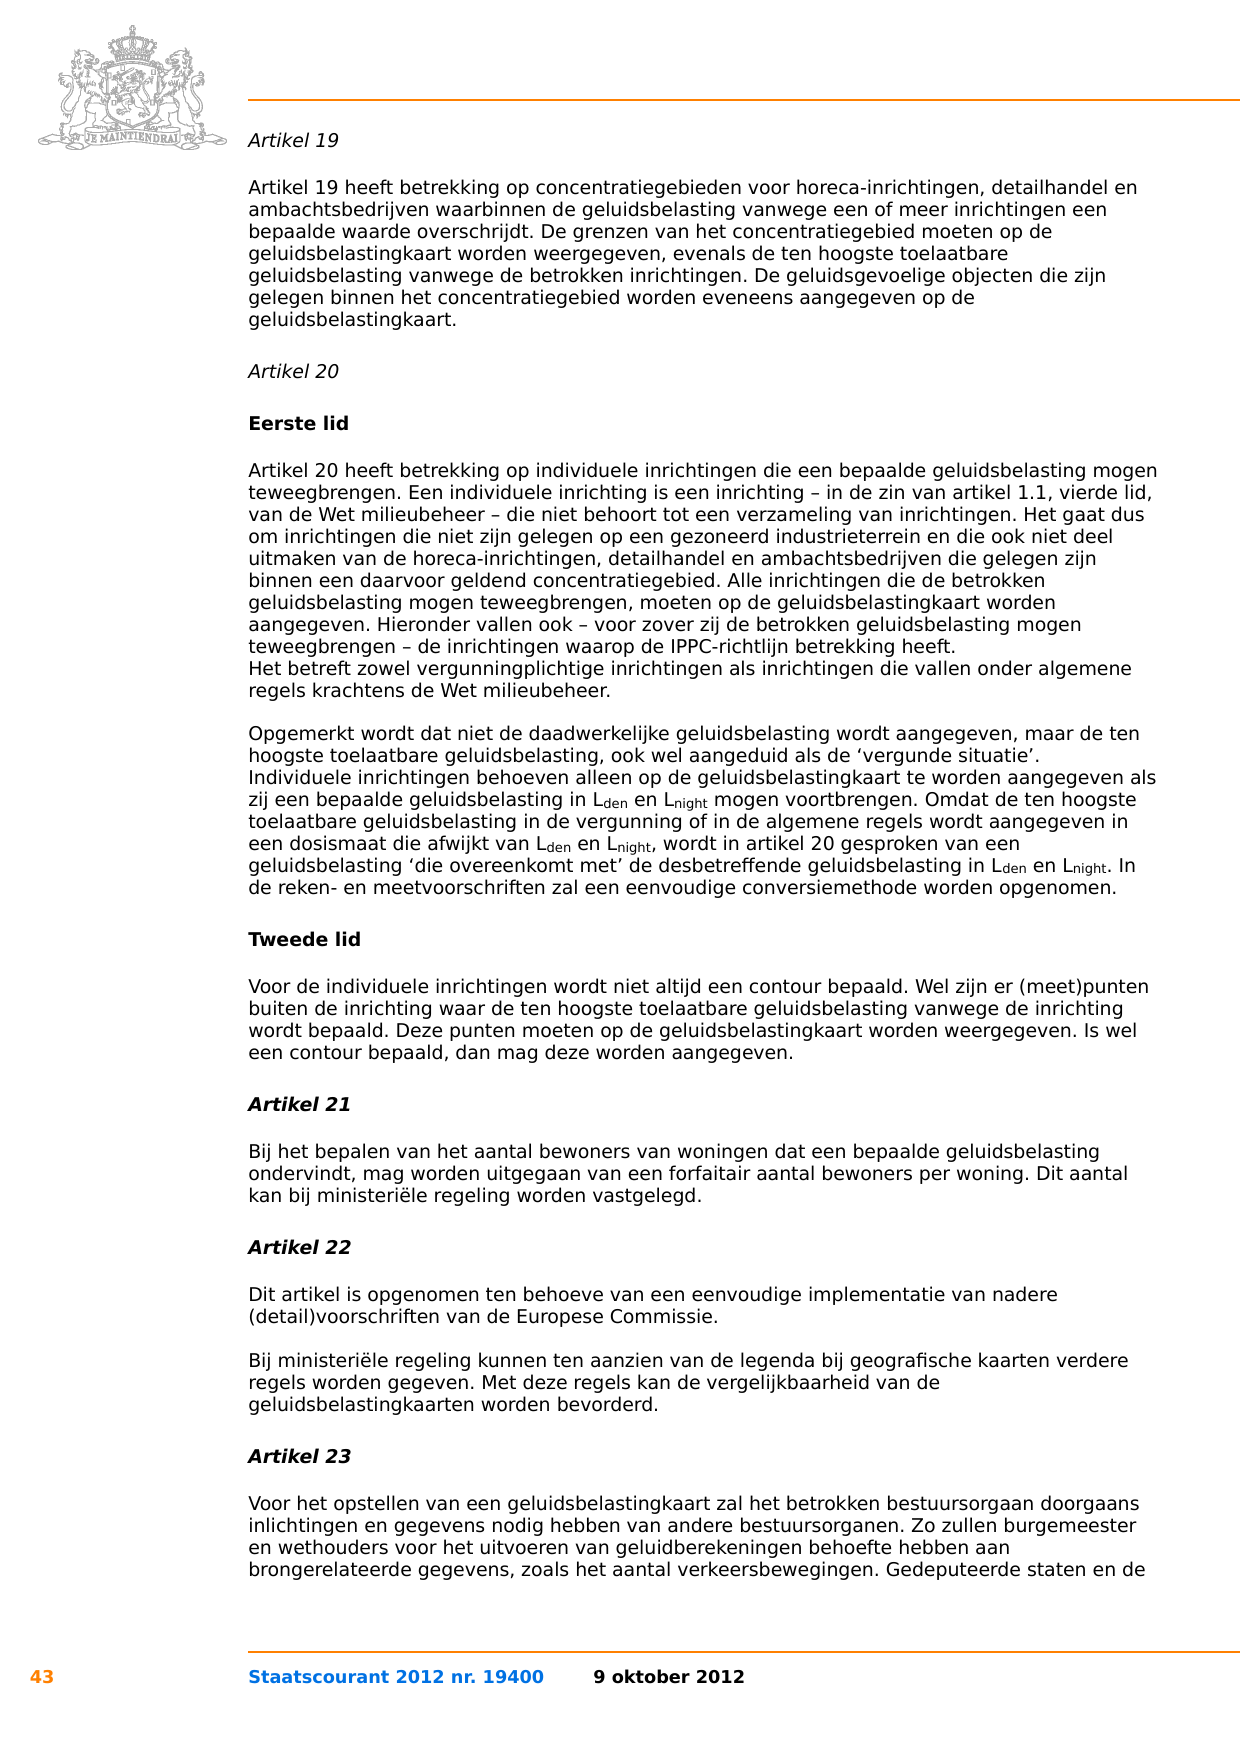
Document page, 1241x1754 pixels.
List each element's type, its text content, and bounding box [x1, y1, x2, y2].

text Artikel 20 heeft betrekking op individuele inrichtingen die een bepaalde geluidsbelasting mogen teweegbrengen. Een individuele inrichting is een inrichting – in de zin van artikel 1.1, vierde lid, van de Wet milieubeheer – die niet behoort tot een verzameling van inrichtingen. Het gaat dus om inrichtingen die niet zijn gelegen op een gezoneerd industrieterrein en die ook niet deel uitmaken van de horeca-inrichtingen, detailhandel en ambachtsbedrijven die gelegen zijn binnen een daarvoor geldend concentratiegebied. Alle inrichtingen die de betrokken geluidsbelasting mogen teweegbrengen, moeten op de geluidsbelastingkaart worden aangegeven. Hieronder vallen ook – voor zover zij de betrokken geluidsbelasting mogen teweegbrengen – de inrichtingen waarop de IPPC-richtlijn betrekking heeft. [248, 460, 1163, 657]
subtitle Artikel 19 [248, 130, 1163, 152]
subtitle Eerste lid [248, 413, 1163, 435]
subtitle Artikel 20 [248, 361, 1163, 383]
picture [38, 25, 227, 150]
text Het betreft zowel vergunningplichtige inrichtingen als inrichtingen die vallen onder algemene regels krachtens de Wet milieubeheer. [248, 657, 1163, 701]
text Artikel 19 heeft betrekking op concentratiegebieden voor horeca-inrichtingen, detailhandel en ambachtsbedrijven waarbinnen de geluidsbelasting vanwege een of meer inrichtingen een bepaalde waarde overschrijdt. De grenzen van het concentratiegebied moeten op de geluidsbelastingkaart worden weergegeven, evenals de ten hoogste toelaatbare geluidsbelasting vanwege de betrokken inrichtingen. De geluidsgevoelige objecten die zijn gelegen binnen het concentratiegebied worden eveneens aangegeven op de geluidsbelastingkaart. [248, 177, 1163, 331]
text Voor de individuele inrichtingen wordt niet altijd een contour bepaald. Wel zijn er (meet)punten buiten de inrichting waar de ten hoogste toelaatbare geluidsbelasting vanwege de inrichting wordt bepaald. Deze punten moeten op de geluidsbelastingkaart worden weergegeven. Is wel een contour bepaald, dan mag deze worden aangegeven. [248, 976, 1163, 1064]
text Voor het opstellen van een geluidsbelastingkaart zal het betrokken bestuursorgaan doorgaans inlichtingen en gegevens nodig hebben van andere bestuursorganen. Zo zullen burgemeester en wethouders voor het uitvoeren van geluidberekeningen behoefte hebben aan brongerelateerde gegevens, zoals het aantal verkeersbewegingen. Gedeputeerde staten en de [248, 1493, 1163, 1581]
subtitle Artikel 21 [248, 1094, 1163, 1116]
text Bij ministeriële regeling kunnen ten aanzien van de legenda bij geografische kaarten verdere regels worden gegeven. Met deze regels kan de vergelijkbaarheid van de geluidsbelastingkaarten worden bevorderd. [248, 1350, 1163, 1416]
text Dit artikel is opgenomen ten behoeve van een eenvoudige implementatie van nadere (detail)voorschriften van de Europese Commissie. [248, 1284, 1163, 1328]
subtitle Tweede lid [248, 929, 1163, 951]
subtitle Artikel 22 [248, 1237, 1163, 1259]
subtitle Artikel 23 [248, 1446, 1163, 1468]
text Opgemerkt wordt dat niet de daadwerkelijke geluidsbelasting wordt aangegeven, maar de ten hoogste toelaatbare geluidsbelasting, ook wel aangeduid als de ‘vergunde situatie’. [248, 723, 1163, 767]
text Individuele inrichtingen behoeven alleen op de geluidsbelastingkaart te worden aangegeven als zij een bepaalde geluidsbelasting in Lden en Lnight mogen voortbrengen. Omdat de ten hoogste toelaatbare geluidsbelasting in de vergunning of in de algemene regels wordt aangegeven in een dosismaat die afwijkt van Lden en Lnight, wordt in artikel 20 gesproken van een geluidsbelasting ‘die overeenkomt met’ de desbetreffende geluidsbelasting in Lden en Lnight. In de reken- en meetvoorschriften zal een eenvoudige conversiemethode worden opgenomen. [248, 767, 1163, 899]
text Bij het bepalen van het aantal bewoners van woningen dat een bepaalde geluidsbelasting ondervindt, mag worden uitgegaan van een forfaitair aantal bewoners per woning. Dit aantal kan bij ministeriële regeling worden vastgelegd. [248, 1141, 1163, 1207]
